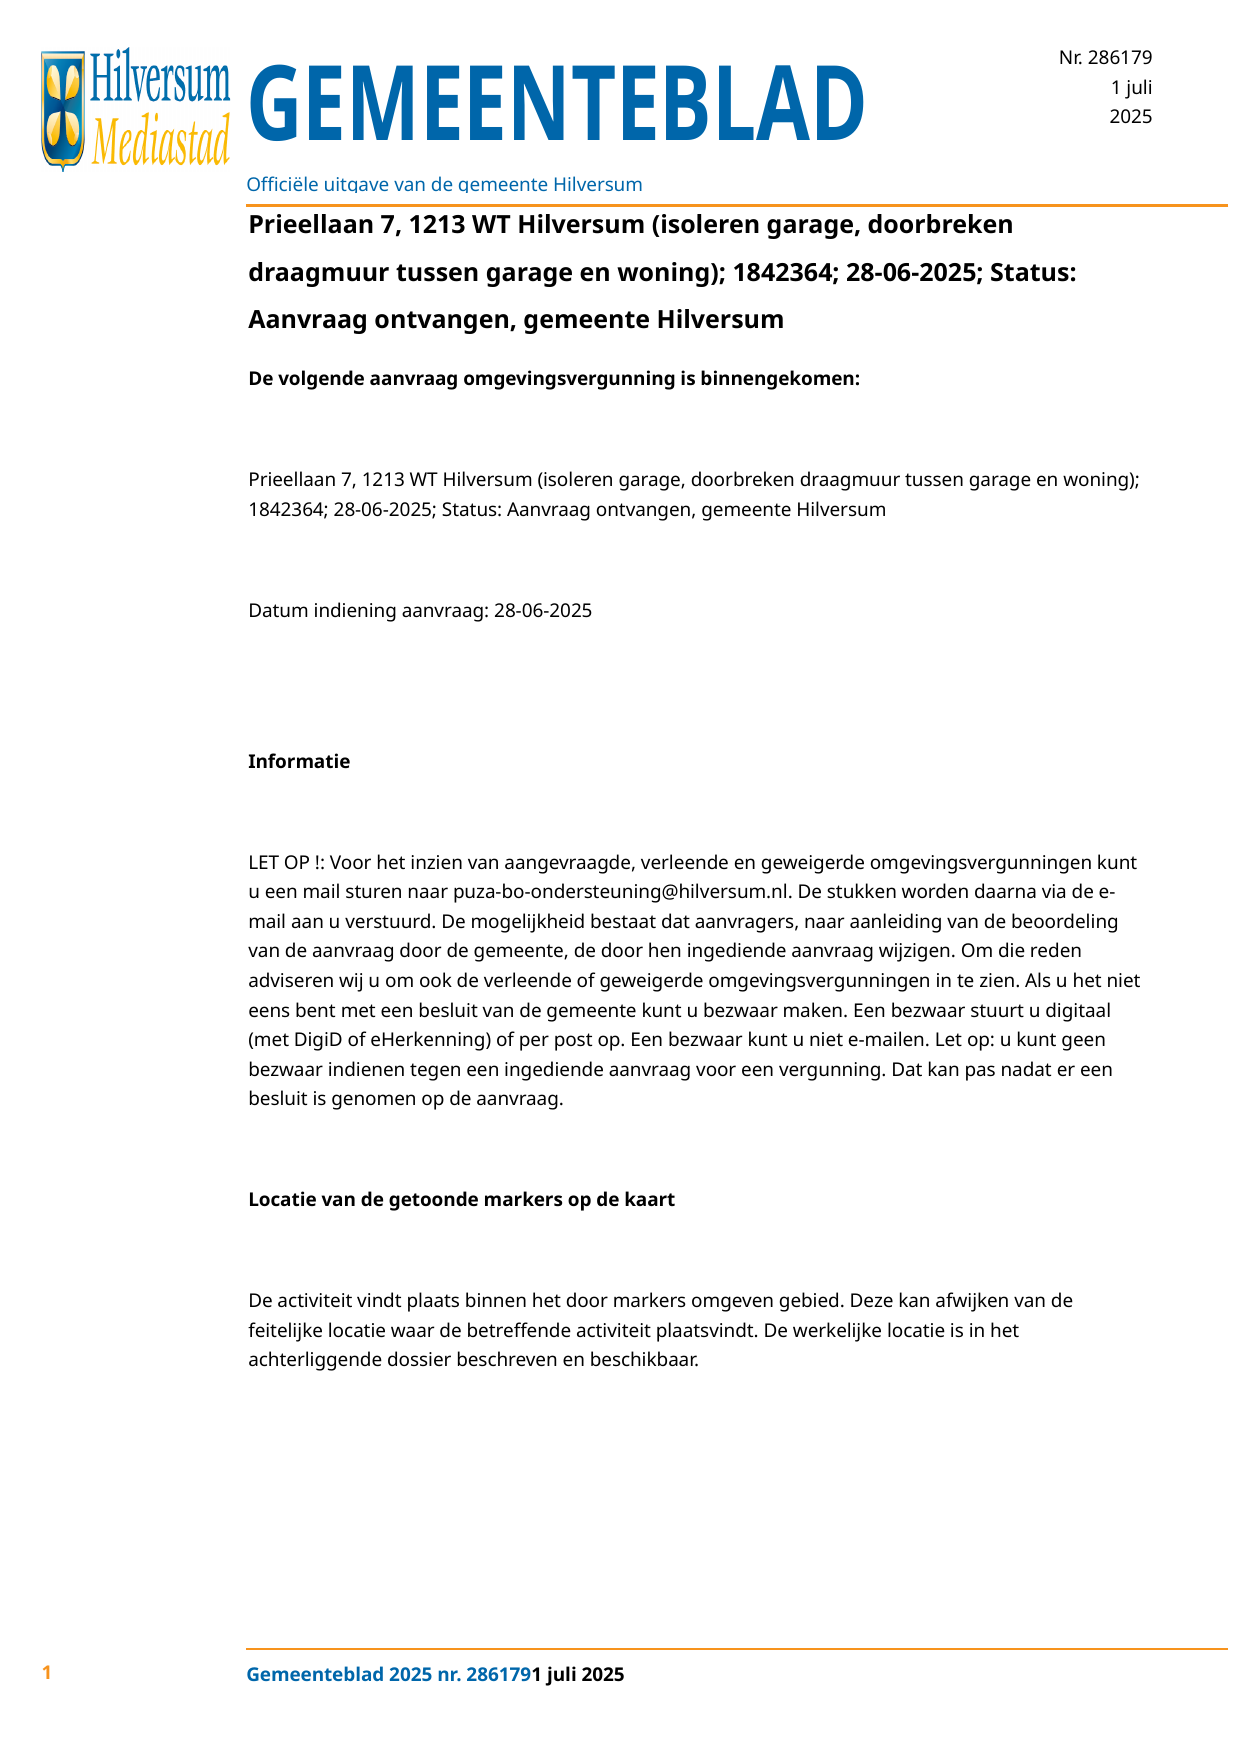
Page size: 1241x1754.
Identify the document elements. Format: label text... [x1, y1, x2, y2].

text De activiteit vindt plaats binnen het door markers omgeven gebied. Deze kan afwijken van de feitelijke locatie waar de betreffende activiteit plaatsvindt. De werkelijke locatie is in het achterliggende dossier beschreven en beschikbaar. [248, 1287, 1152, 1372]
text De volgende aanvraag omgevingsvergunning is binnengekomen: [248, 366, 1152, 391]
text Informatie [248, 748, 1152, 774]
text LET OP !: Voor het inzien van aangevraagde, verleende en geweigerde omgevingsvergunningen kunt u een mail sturen naar puza-bo-ondersteuning@hilversum.nl. De stukken worden daarna via de e-mail aan u verstuurd. De mogelijkheid bestaat dat aanvragers, naar aanleiding van de beoordeling van de aanvraag door de gemeente, de door hen ingediende aanvraag wijzigen. Om die reden adviseren wij u om ook de verleende of geweigerde omgevingsvergunningen in te zien. Als u het niet eens bent met een besluit van de gemeente kunt u bezwaar maken. Een bezwaar stuurt u digitaal (met DigiD of eHerkenning) of per post op. Een bezwaar kunt u niet e-mailen. Let op: u kunt geen bezwaar indienen tegen een ingediende aanvraag voor een vergunning. Dat kan pas nadat er een besluit is genomen op de aanvraag. [248, 849, 1152, 1111]
picture [41, 47, 231, 172]
text Prieellaan 7, 1213 WT Hilversum (isoleren garage, doorbreken draagmuur tussen garage en woning); 1842364; 28-06-2025; Status: Aanvraag ontvangen, gemeente Hilversum [248, 207, 1152, 336]
text Datum indiening aanvraag: 28-06-2025 [248, 597, 1152, 622]
text Prieellaan 7, 1213 WT Hilversum (isoleren garage, doorbreken draagmuur tussen garage en woning); 1842364; 28-06-2025; Status: Aanvraag ontvangen, gemeente Hilversum [248, 466, 1152, 522]
text Locatie van de getoonde markers op de kaart [248, 1186, 1152, 1212]
